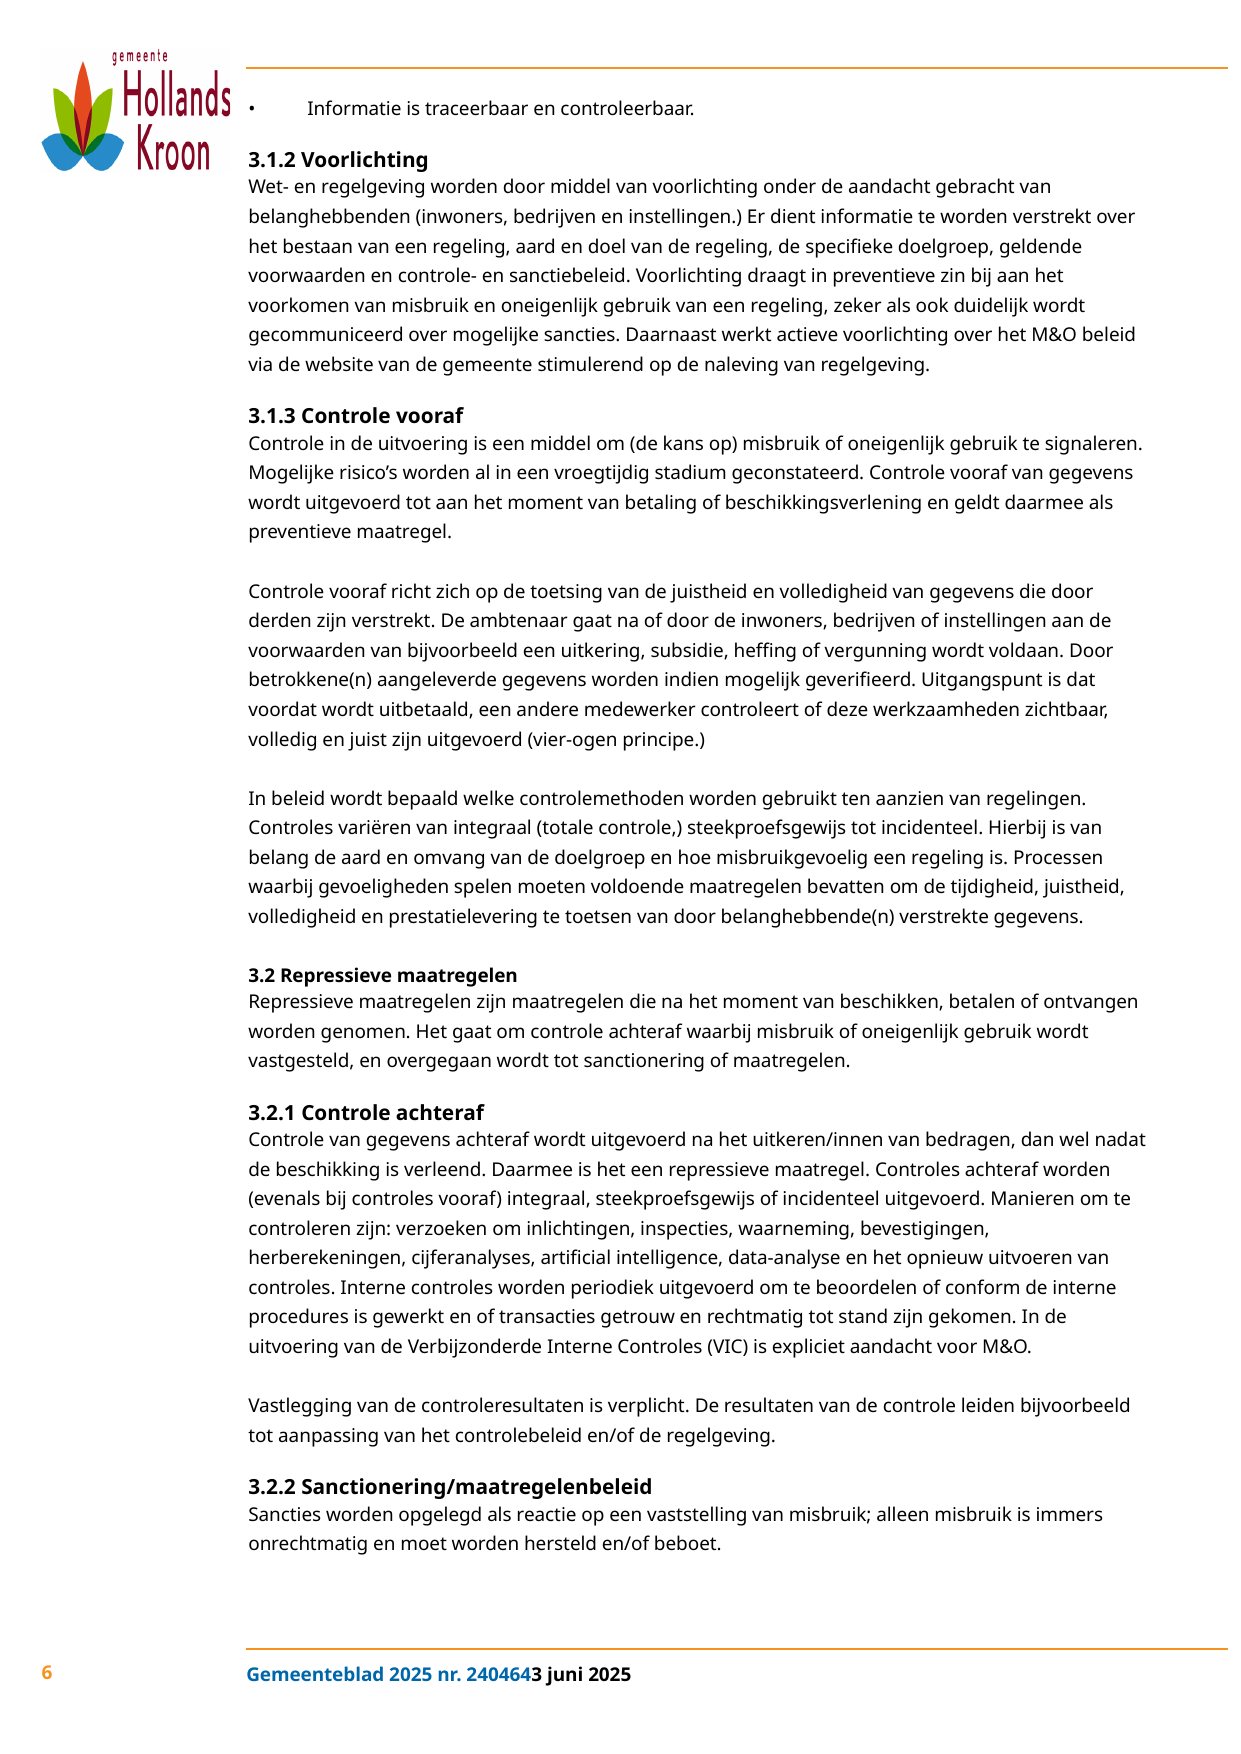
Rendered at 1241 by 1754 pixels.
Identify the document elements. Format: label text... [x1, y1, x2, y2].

text 3.1.3 Controle vooraf [248, 402, 1152, 430]
text 3.2 Repressieve maatregelen [248, 962, 1152, 988]
text Controle vooraf richt zich op de toetsing van de juistheid en volledigheid van gegevens die door derden zijn verstrekt. De ambtenaar gaat na of door de inwoners, bedrijven of instellingen aan de voorwaarden van bijvoorbeeld een uitkering, subsidie, heffing of vergunning wordt voldaan. Door betrokkene(n) aangeleverde gegevens worden indien mogelijk geverifieerd. Uitgangspunt is dat voordat wordt uitbetaald, een andere medewerker controleert of deze werkzaamheden zichtbaar, volledig en juist zijn uitgevoerd (vier-ogen principe.) [248, 578, 1152, 752]
text 3.2.1 Controle achteraf [248, 1098, 1152, 1126]
list Informatie is traceerbaar en controleerbaar. [248, 95, 1152, 121]
picture [41, 47, 231, 172]
text Vastlegging van de controleresultaten is verplicht. De resultaten van de controle leiden bijvoorbeeld tot aanpassing van het controlebeleid en/of de regelgeving. [248, 1392, 1152, 1448]
text In beleid wordt bepaald welke controlemethoden worden gebruikt ten aanzien van regelingen. Controles variëren van integraal (totale controle,) steekproefsgewijs tot incidenteel. Hierbij is van belang de aard en omvang van de doelgroep en hoe misbruikgevoelig een regeling is. Processen waarbij gevoeligheden spelen moeten voldoende maatregelen bevatten om de tijdigheid, juistheid, volledigheid en prestatielevering te toetsen van door belanghebbende(n) verstrekte gegevens. [248, 785, 1152, 929]
text 3.2.2 Sanctionering/maatregelenbeleid [248, 1472, 1152, 1501]
text Wet- en regelgeving worden door middel van voorlichting onder de aandacht gebracht van belanghebbenden (inwoners, bedrijven en instellingen.) Er dient informatie te worden verstrekt over het bestaan van een regeling, aard en doel van de regeling, de specifieke doelgroep, geldende voorwaarden en controle- en sanctiebeleid. Voorlichting draagt in preventieve zin bij aan het voorkomen van misbruik en oneigenlijk gebruik van een regeling, zeker als ook duidelijk wordt gecommuniceerd over mogelijke sancties. Daarnaast werkt actieve voorlichting over het M&O beleid via de website van de gemeente stimulerend op de naleving van regelgeving. [248, 174, 1152, 377]
text Controle van gegevens achteraf wordt uitgevoerd na het uitkeren/innen van bedragen, dan wel nadat de beschikking is verleend. Daarmee is het een repressieve maatregel. Controles achteraf worden (evenals bij controles vooraf) integraal, steekproefsgewijs of incidenteel uitgevoerd. Manieren om te controleren zijn: verzoeken om inlichtingen, inspecties, waarneming, bevestigingen, herberekeningen, cijferanalyses, artificial intelligence, data-analyse en het opnieuw uitvoeren van controles. Interne controles worden periodiek uitgevoerd om te beoordelen of conform de interne procedures is gewerkt en of transacties getrouw en rechtmatig tot stand zijn gekomen. In de uitvoering van de Verbijzonderde Interne Controles (VIC) is expliciet aandacht voor M&O. [248, 1126, 1152, 1359]
text Controle in de uitvoering is een middel om (de kans op) misbruik of oneigenlijk gebruik te signaleren. Mogelijke risico’s worden al in een vroegtijdig stadium geconstateerd. Controle vooraf van gegevens wordt uitgevoerd tot aan het moment van betaling of beschikkingsverlening en geldt daarmee als preventieve maatregel. [248, 430, 1152, 544]
text 3.1.2 Voorlichting [248, 145, 1152, 174]
text Repressieve maatregelen zijn maatregelen die na het moment van beschikken, betalen of ontvangen worden genomen. Het gaat om controle achteraf waarbij misbruik of oneigenlijk gebruik wordt vastgesteld, en overgegaan wordt tot sanctionering of maatregelen. [248, 988, 1152, 1073]
text Sancties worden opgelegd als reactie op een vaststelling van misbruik; alleen misbruik is immers onrechtmatig en moet worden hersteld en/of beboet. [248, 1501, 1152, 1556]
